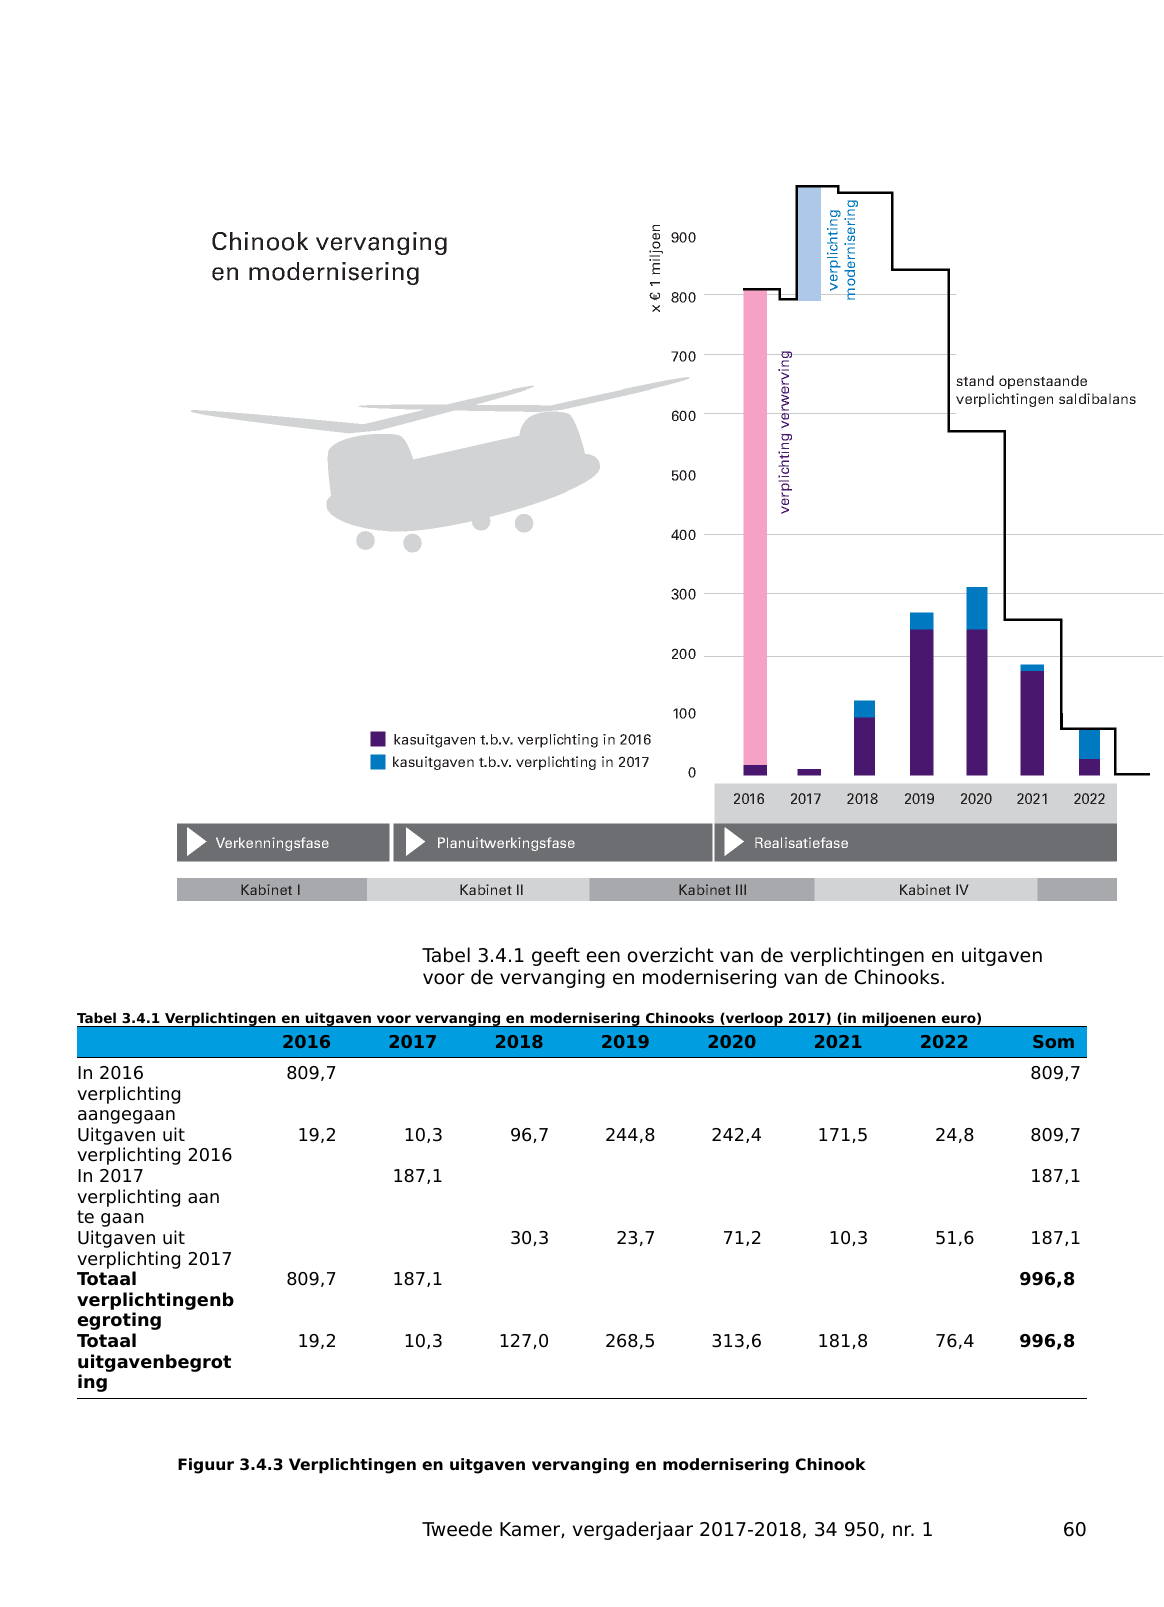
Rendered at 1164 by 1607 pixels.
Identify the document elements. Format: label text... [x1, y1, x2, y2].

table_cell 996,8 [980, 1269, 1087, 1331]
table_cell 19,2 [236, 1125, 342, 1166]
table_cell [661, 1269, 768, 1331]
table_cell [449, 1166, 555, 1228]
table_cell [555, 1058, 661, 1125]
table_cell 30,3 [449, 1228, 555, 1269]
table_cell 996,8 [980, 1331, 1087, 1398]
table_cell [236, 1166, 342, 1228]
table_cell [768, 1269, 874, 1331]
table_cell [768, 1166, 874, 1228]
table_cell 187,1 [980, 1228, 1087, 1269]
table_cell [449, 1269, 555, 1331]
table_cell Uitgaven uit verplichting 2017 [77, 1228, 236, 1269]
table_cell 2021 [768, 1027, 874, 1057]
table_cell [343, 1228, 449, 1269]
table_cell [768, 1058, 874, 1125]
table_cell [661, 1058, 768, 1125]
table_cell 2018 [449, 1027, 555, 1057]
table_cell Som [980, 1027, 1087, 1057]
table_cell 244,8 [555, 1125, 661, 1166]
table_cell 24,8 [874, 1125, 980, 1166]
table_cell [555, 1269, 661, 1331]
table_cell 313,6 [661, 1331, 768, 1398]
table_cell 809,7 [980, 1058, 1087, 1125]
table_cell 51,6 [874, 1228, 980, 1269]
table_cell [874, 1058, 980, 1125]
table_cell 10,3 [343, 1125, 449, 1166]
table_cell 268,5 [555, 1331, 661, 1398]
table_cell 187,1 [343, 1166, 449, 1228]
table_cell 96,7 [449, 1125, 555, 1166]
table_cell 2020 [661, 1027, 768, 1057]
table_cell 187,1 [343, 1269, 449, 1331]
table_cell [874, 1269, 980, 1331]
table_cell Uitgaven uit verplichting 2016 [77, 1125, 236, 1166]
table_cell [77, 1027, 236, 1057]
table_cell 2017 [343, 1027, 449, 1057]
table_cell [343, 1058, 449, 1125]
table_cell 171,5 [768, 1125, 874, 1166]
table_cell 809,7 [236, 1058, 342, 1125]
table_header Tabel 3.4.1 Verplichtingen en uitgaven voor vervanging en modernisering Chinooks (verloop 2017) (in miljoenen euro) [77, 1010, 1087, 1026]
table_cell Totaal verplichtingenbegroting [77, 1269, 236, 1331]
table_cell In 2016 verplichting aangegaan [77, 1058, 236, 1125]
table_cell [874, 1166, 980, 1228]
table_cell 10,3 [768, 1228, 874, 1269]
table_cell 127,0 [449, 1331, 555, 1398]
table_cell [555, 1166, 661, 1228]
table_cell 809,7 [236, 1269, 342, 1331]
table_cell 23,7 [555, 1228, 661, 1269]
table_cell 2022 [874, 1027, 980, 1057]
text Tabel 3.4.1 geeft een overzicht van de verplichtingen en uitgaven voor de vervanging en modernisering van de Chinooks. [422, 944, 1087, 988]
table_cell Totaal uitgavenbegroting [77, 1331, 236, 1398]
table_cell [449, 1058, 555, 1125]
picture [177, 185, 1164, 901]
table_cell 10,3 [343, 1331, 449, 1398]
table_cell [236, 1228, 342, 1269]
table_cell 2016 [236, 1027, 342, 1057]
table_cell 187,1 [980, 1166, 1087, 1228]
table_cell In 2017 verplichting aan te gaan [77, 1166, 236, 1228]
table_cell 181,8 [768, 1331, 874, 1398]
table_cell 71,2 [661, 1228, 768, 1269]
table_cell 76,4 [874, 1331, 980, 1398]
table_cell 2019 [555, 1027, 661, 1057]
table_cell [661, 1166, 768, 1228]
text Figuur 3.4.3 Verplichtingen en uitgaven vervanging en modernisering Chinook [177, 1456, 1163, 1474]
table_cell 19,2 [236, 1331, 342, 1398]
table_cell 809,7 [980, 1125, 1087, 1166]
table_cell 242,4 [661, 1125, 768, 1166]
